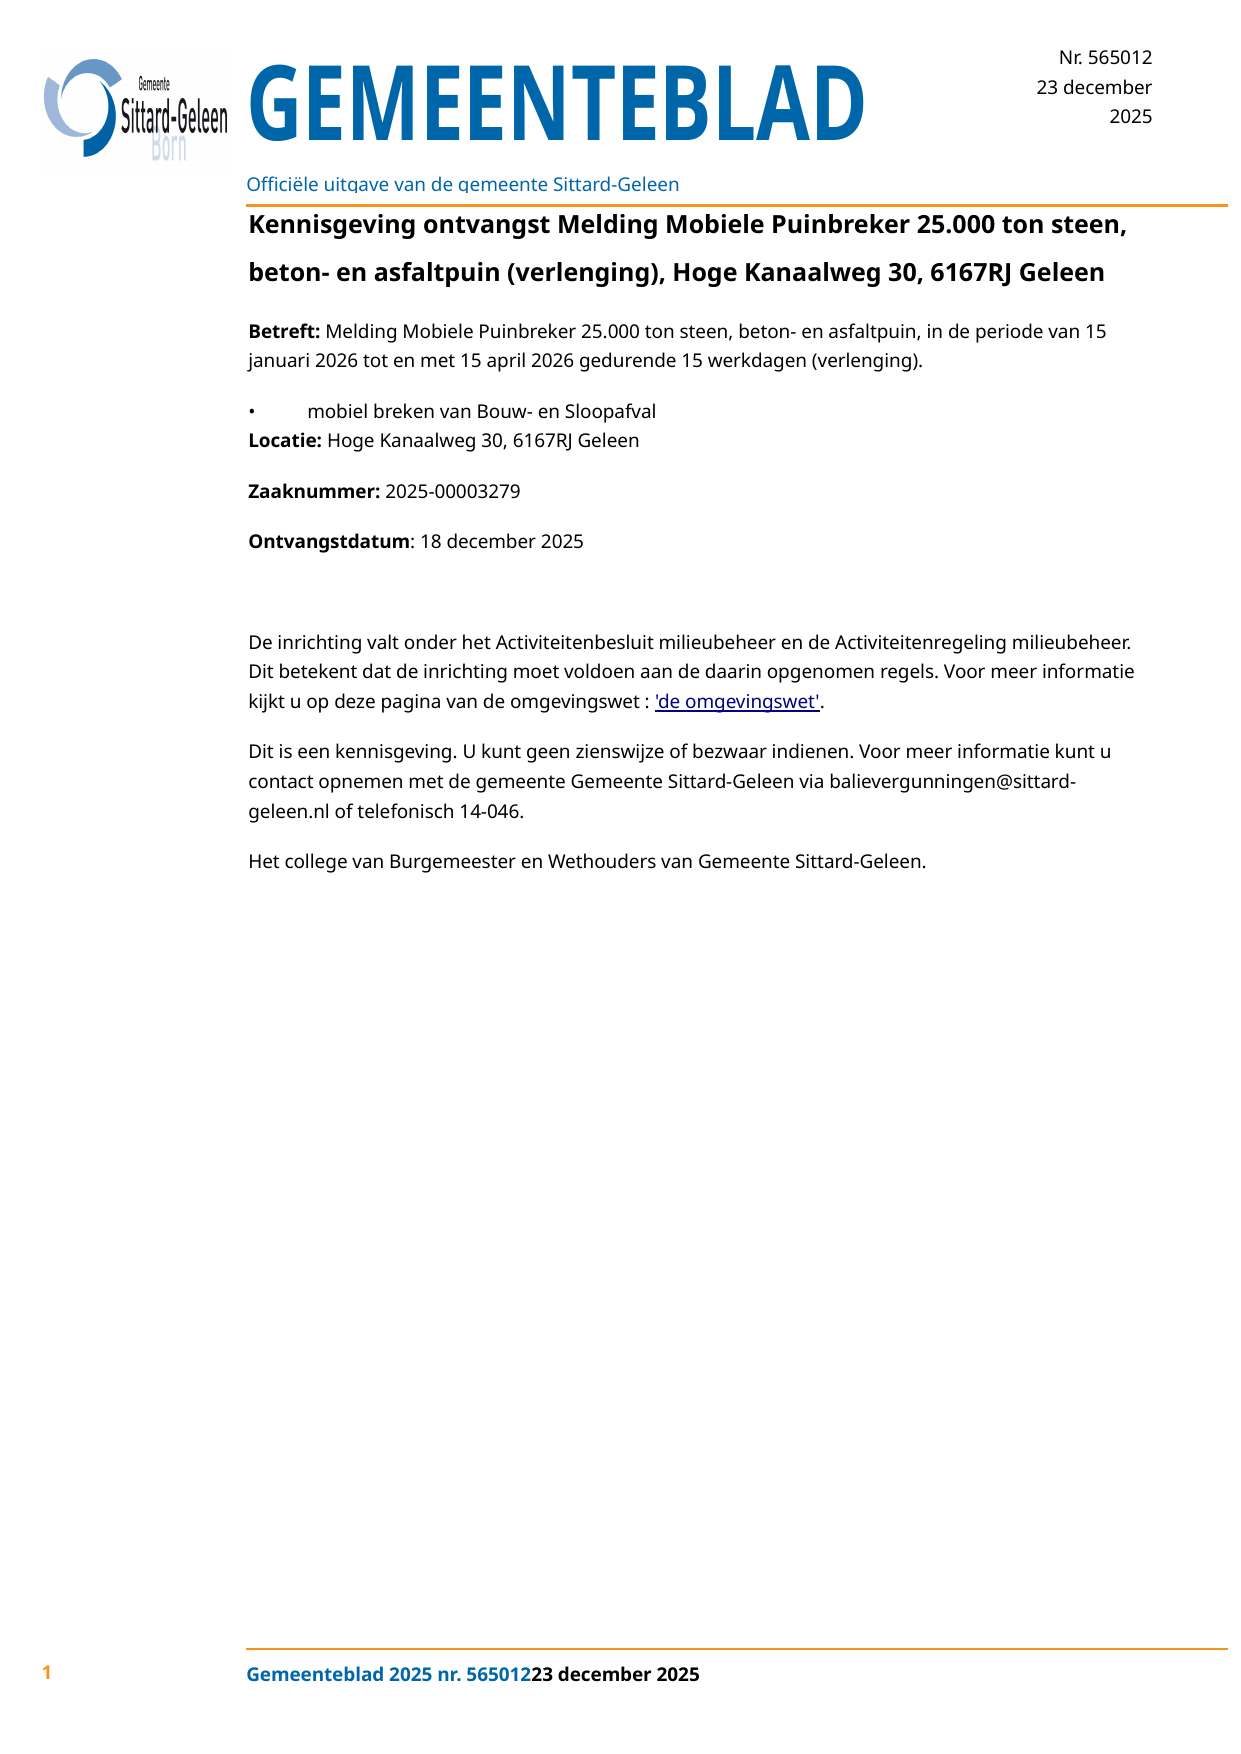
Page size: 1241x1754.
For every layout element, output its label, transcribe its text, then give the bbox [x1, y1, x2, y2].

text Het college van Burgemeester en Wethouders van Gemeente Sittard-Geleen. [248, 848, 1152, 874]
text Ontvangstdatum: 18 december 2025 [248, 528, 1152, 554]
text De inrichting valt onder het Activiteitenbesluit milieubeheer en de Activiteitenregeling milieubeheer. Dit betekent dat de inrichting moet voldoen aan de daarin opgenomen regels. Voor meer informatie kijkt u op deze pagina van de omgevingswet : 'de omgevingswet'. [248, 629, 1152, 714]
text Zaaknummer: 2025-00003279 [248, 478, 1152, 504]
text Locatie: Hoge Kanaalweg 30, 6167RJ Geleen [248, 427, 1152, 453]
text Betreft: Melding Mobiele Puinbreker 25.000 ton steen, beton- en asfaltpuin, in de periode van 15 januari 2026 tot en met 15 april 2026 gedurende 15 werkdagen (verlenging). [248, 318, 1152, 373]
picture [41, 47, 231, 172]
text Dit is een kennisgeving. U kunt geen zienswijze of bezwaar indienen. Voor meer informatie kunt u contact opnemen met de gemeente Gemeente Sittard-Geleen via balievergunningen@sittard-geleen.nl of telefonisch 14-046. [248, 739, 1152, 824]
list mobiel breken van Bouw- en Sloopafval [248, 398, 1152, 424]
text Kennisgeving ontvangst Melding Mobiele Puinbreker 25.000 ton steen, beton- en asfaltpuin (verlenging), Hoge Kanaalweg 30, 6167RJ Geleen [248, 207, 1152, 288]
